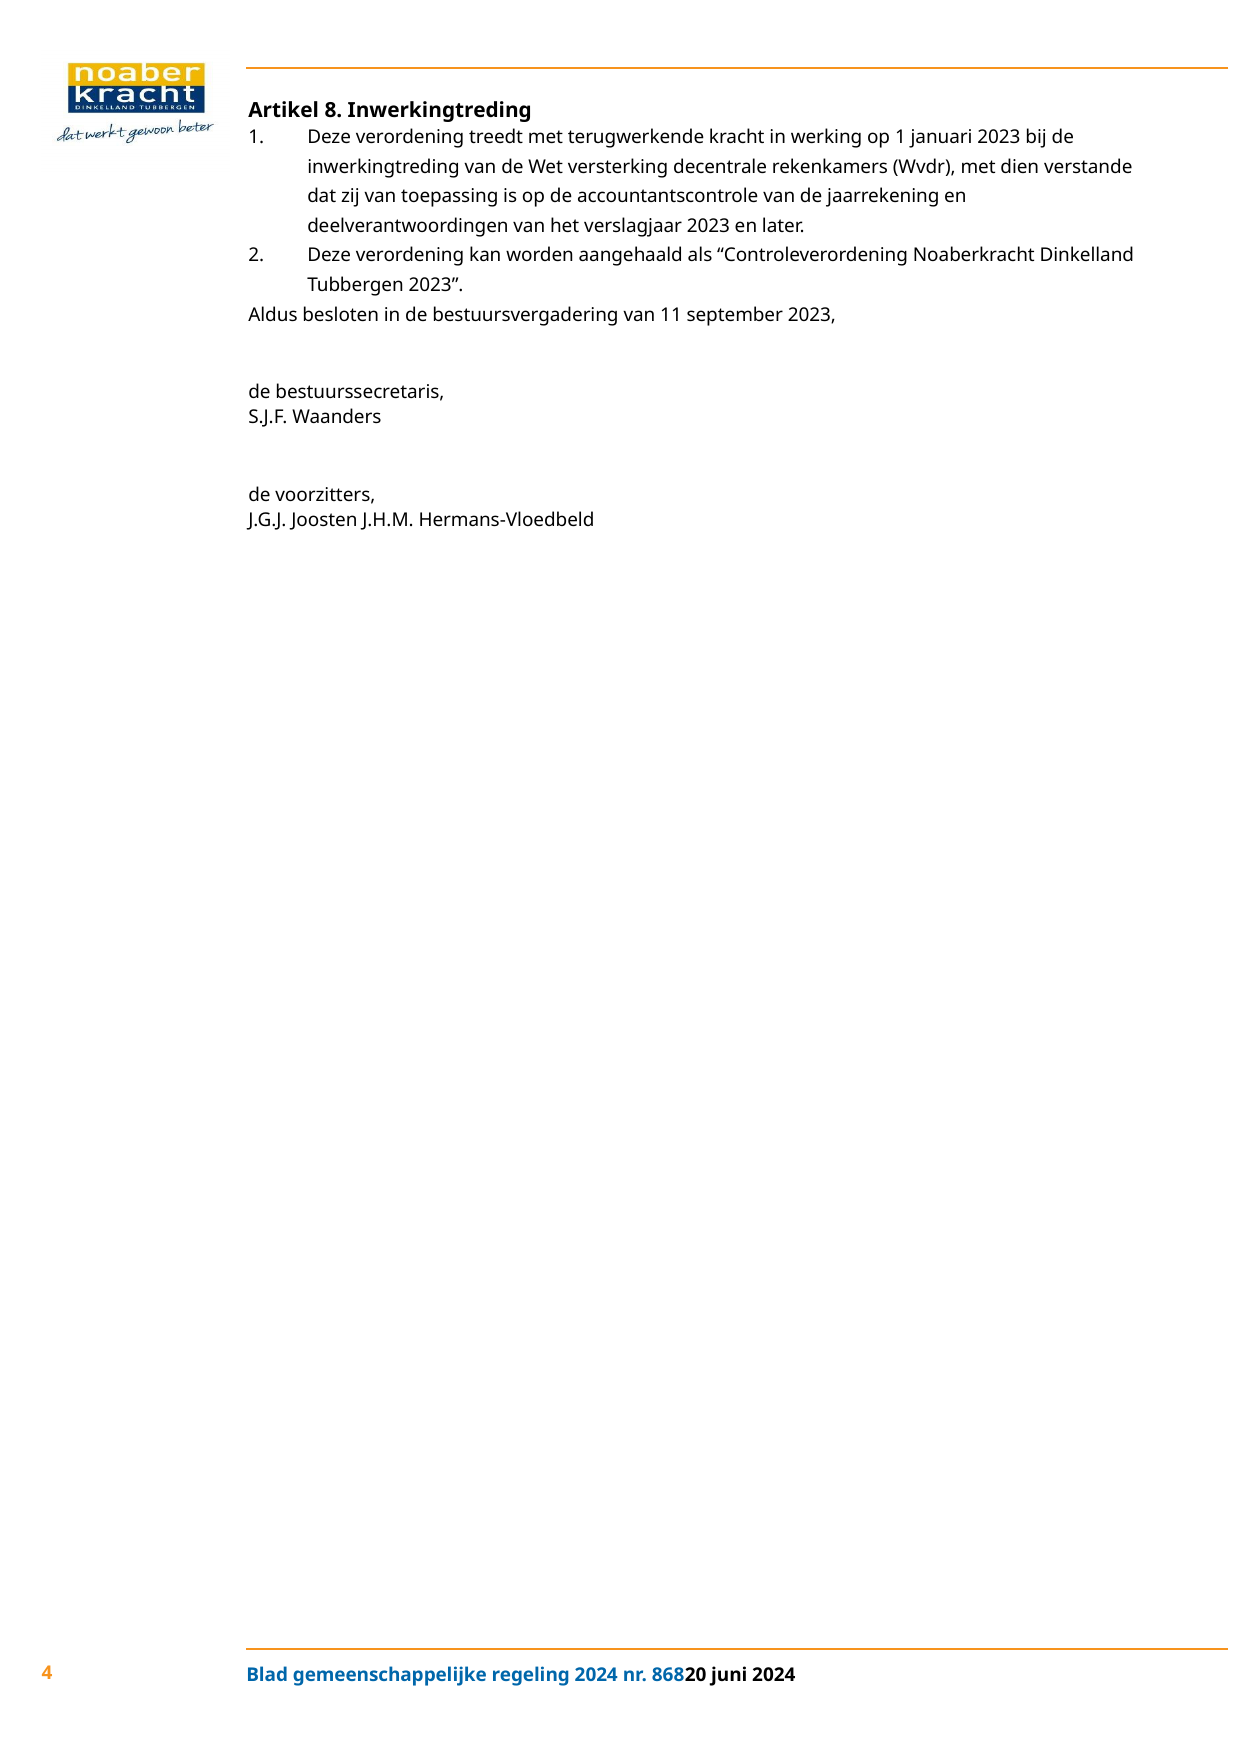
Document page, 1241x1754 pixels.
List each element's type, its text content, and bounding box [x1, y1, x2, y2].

text S.J.F. Waanders [248, 404, 1152, 429]
list Deze verordening treedt met terugwerkende kracht in werking op 1 januari 2023 bij de inwerkingtreding van de Wet versterking decentrale rekenkamers (Wvdr), met dien verstande dat zij van toepassing is op de accountantscontrole van de jaarrekening en deelverantwoordingen van het verslagjaar 2023 en later. [248, 123, 1152, 238]
list Deze verordening kan worden aangehaald als “Controleverordening Noaberkracht Dinkelland Tubbergen 2023”. [248, 242, 1152, 297]
text Aldus besloten in de bestuursvergadering van 11 september 2023, [248, 301, 1152, 326]
text de voorzitters, [248, 481, 1152, 507]
text J.G.J. Joosten J.H.M. Hermans-Vloedbeld [248, 507, 1152, 532]
text de bestuurssecretaris, [248, 378, 1152, 404]
picture [41, 47, 231, 172]
text Artikel 8. Inwerkingtreding [248, 95, 1152, 123]
